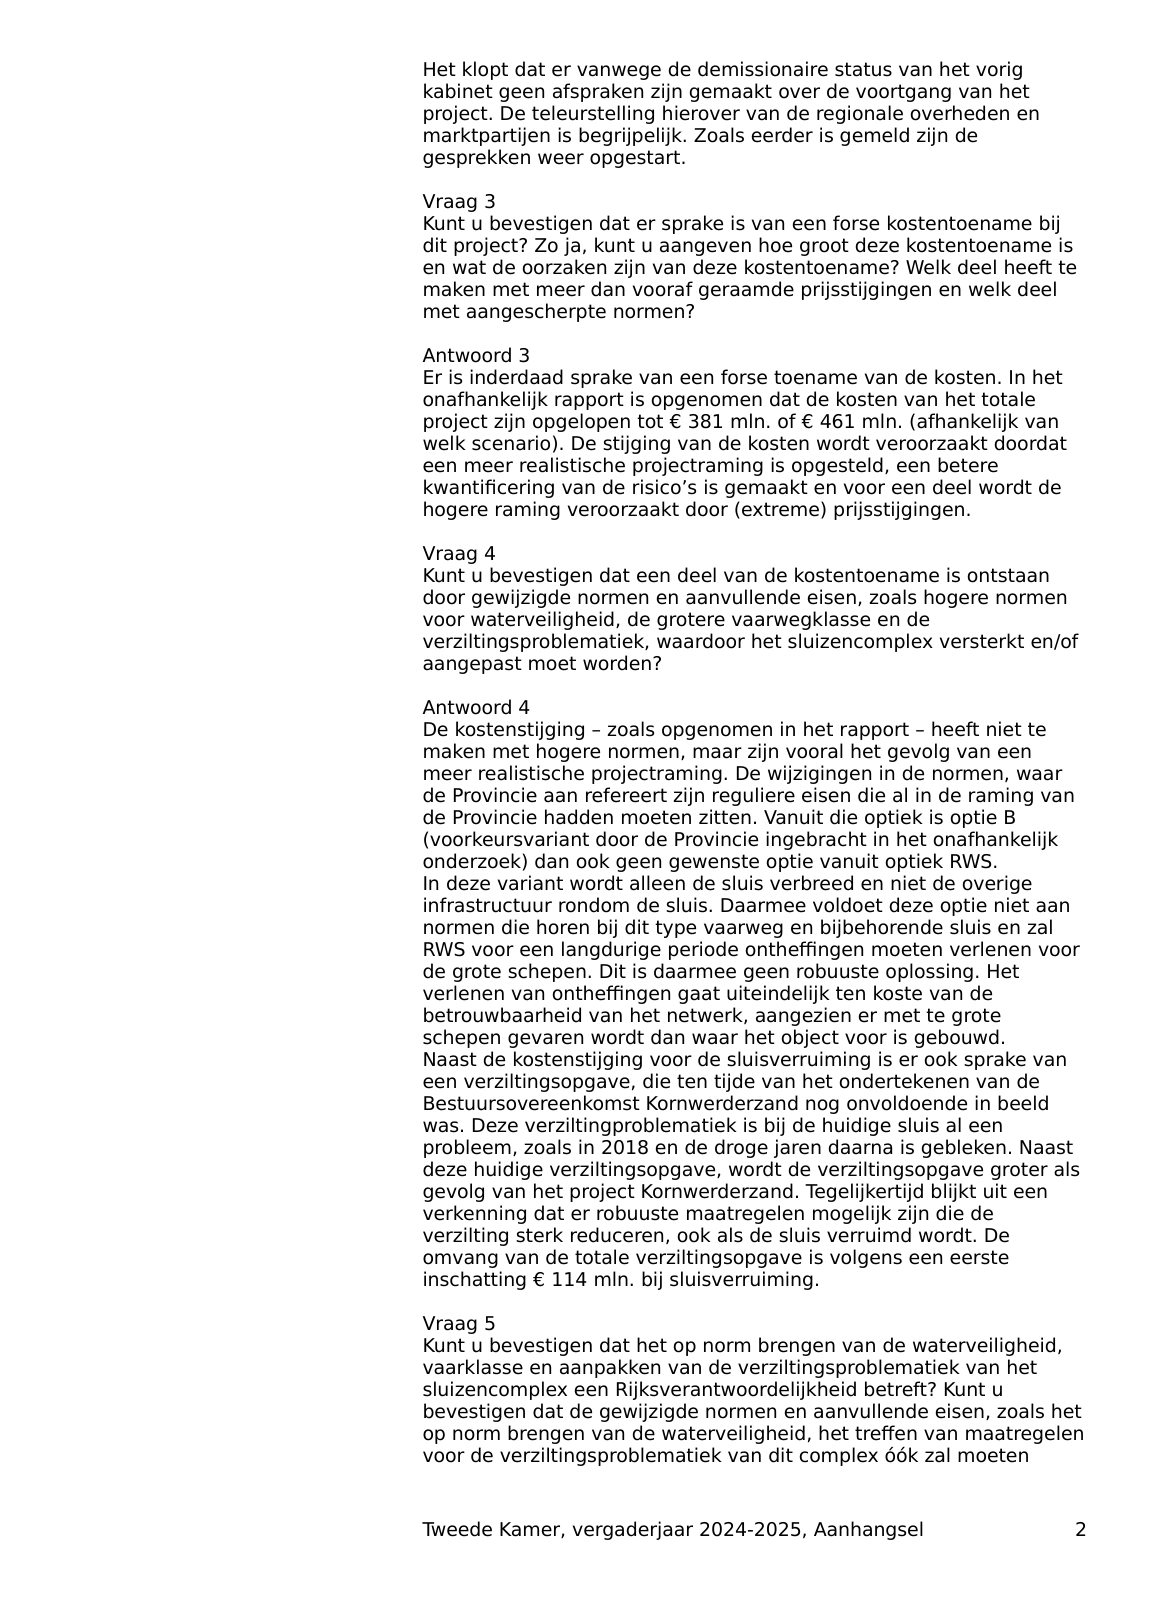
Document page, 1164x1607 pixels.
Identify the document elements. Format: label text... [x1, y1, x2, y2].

text Vraag 5 [422, 1313, 1087, 1335]
text Antwoord 4 [422, 697, 1087, 719]
text Vraag 3 [422, 191, 1087, 213]
text Naast de kostenstijging voor de sluisverruiming is er ook sprake van een verziltingsopgave, die ten tijde van het ondertekenen van de Bestuursovereenkomst Kornwerderzand nog onvoldoende in beeld was. Deze verziltingproblematiek is bij de huidige sluis al een probleem, zoals in 2018 en de droge jaren daarna is gebleken. Naast deze huidige verziltingsopgave, wordt de verziltingsopgave groter als gevolg van het project Kornwerderzand. Tegelijkertijd blijkt uit een verkenning dat er robuuste maatregelen mogelijk zijn die de verzilting sterk reduceren, ook als de sluis verruimd wordt. De omvang van de totale verziltingsopgave is volgens een eerste inschatting € 114 mln. bij sluisverruiming. [422, 1049, 1087, 1291]
text Kunt u bevestigen dat een deel van de kostentoename is ontstaan door gewijzigde normen en aanvullende eisen, zoals hogere normen voor waterveiligheid, de grotere vaarwegklasse en de verziltingsproblematiek, waardoor het sluizencomplex versterkt en/of aangepast moet worden? [422, 565, 1087, 675]
text Er is inderdaad sprake van een forse toename van de kosten. In het onafhankelijk rapport is opgenomen dat de kosten van het totale project zijn opgelopen tot € 381 mln. of € 461 mln. (afhankelijk van welk scenario). De stijging van de kosten wordt veroorzaakt doordat een meer realistische projectraming is opgesteld, een betere kwantificering van de risico’s is gemaakt en voor een deel wordt de hogere raming veroorzaakt door (extreme) prijsstijgingen. [422, 367, 1087, 521]
text Kunt u bevestigen dat het op norm brengen van de waterveiligheid, vaarklasse en aanpakken van de verziltingsproblematiek van het sluizencomplex een Rijksverantwoordelijkheid betreft? Kunt u bevestigen dat de gewijzigde normen en aanvullende eisen, zoals het op norm brengen van de waterveiligheid, het treffen van maatregelen voor de verziltingsproblematiek van dit complex óók zal moeten [422, 1335, 1087, 1467]
text De kostenstijging – zoals opgenomen in het rapport – heeft niet te maken met hogere normen, maar zijn vooral het gevolg van een meer realistische projectraming. De wijzigingen in de normen, waar de Provincie aan refereert zijn reguliere eisen die al in de raming van de Provincie hadden moeten zitten. Vanuit die optiek is optie B (voorkeursvariant door de Provincie ingebracht in het onafhankelijk onderzoek) dan ook geen gewenste optie vanuit optiek RWS. [422, 719, 1087, 873]
text Kunt u bevestigen dat er sprake is van een forse kostentoename bij dit project? Zo ja, kunt u aangeven hoe groot deze kostentoename is en wat de oorzaken zijn van deze kostentoename? Welk deel heeft te maken met meer dan vooraf geraamde prijsstijgingen en welk deel met aangescherpte normen? [422, 213, 1087, 323]
text Het klopt dat er vanwege de demissionaire status van het vorig kabinet geen afspraken zijn gemaakt over de voortgang van het project. De teleurstelling hierover van de regionale overheden en marktpartijen is begrijpelijk. Zoals eerder is gemeld zijn de gesprekken weer opgestart. [422, 59, 1087, 169]
text Vraag 4 [422, 543, 1087, 565]
text Antwoord 3 [422, 345, 1087, 367]
text In deze variant wordt alleen de sluis verbreed en niet de overige infrastructuur rondom de sluis. Daarmee voldoet deze optie niet aan normen die horen bij dit type vaarweg en bijbehorende sluis en zal RWS voor een langdurige periode ontheffingen moeten verlenen voor de grote schepen. Dit is daarmee geen robuuste oplossing. Het verlenen van ontheffingen gaat uiteindelijk ten koste van de betrouwbaarheid van het netwerk, aangezien er met te grote schepen gevaren wordt dan waar het object voor is gebouwd. [422, 873, 1087, 1049]
